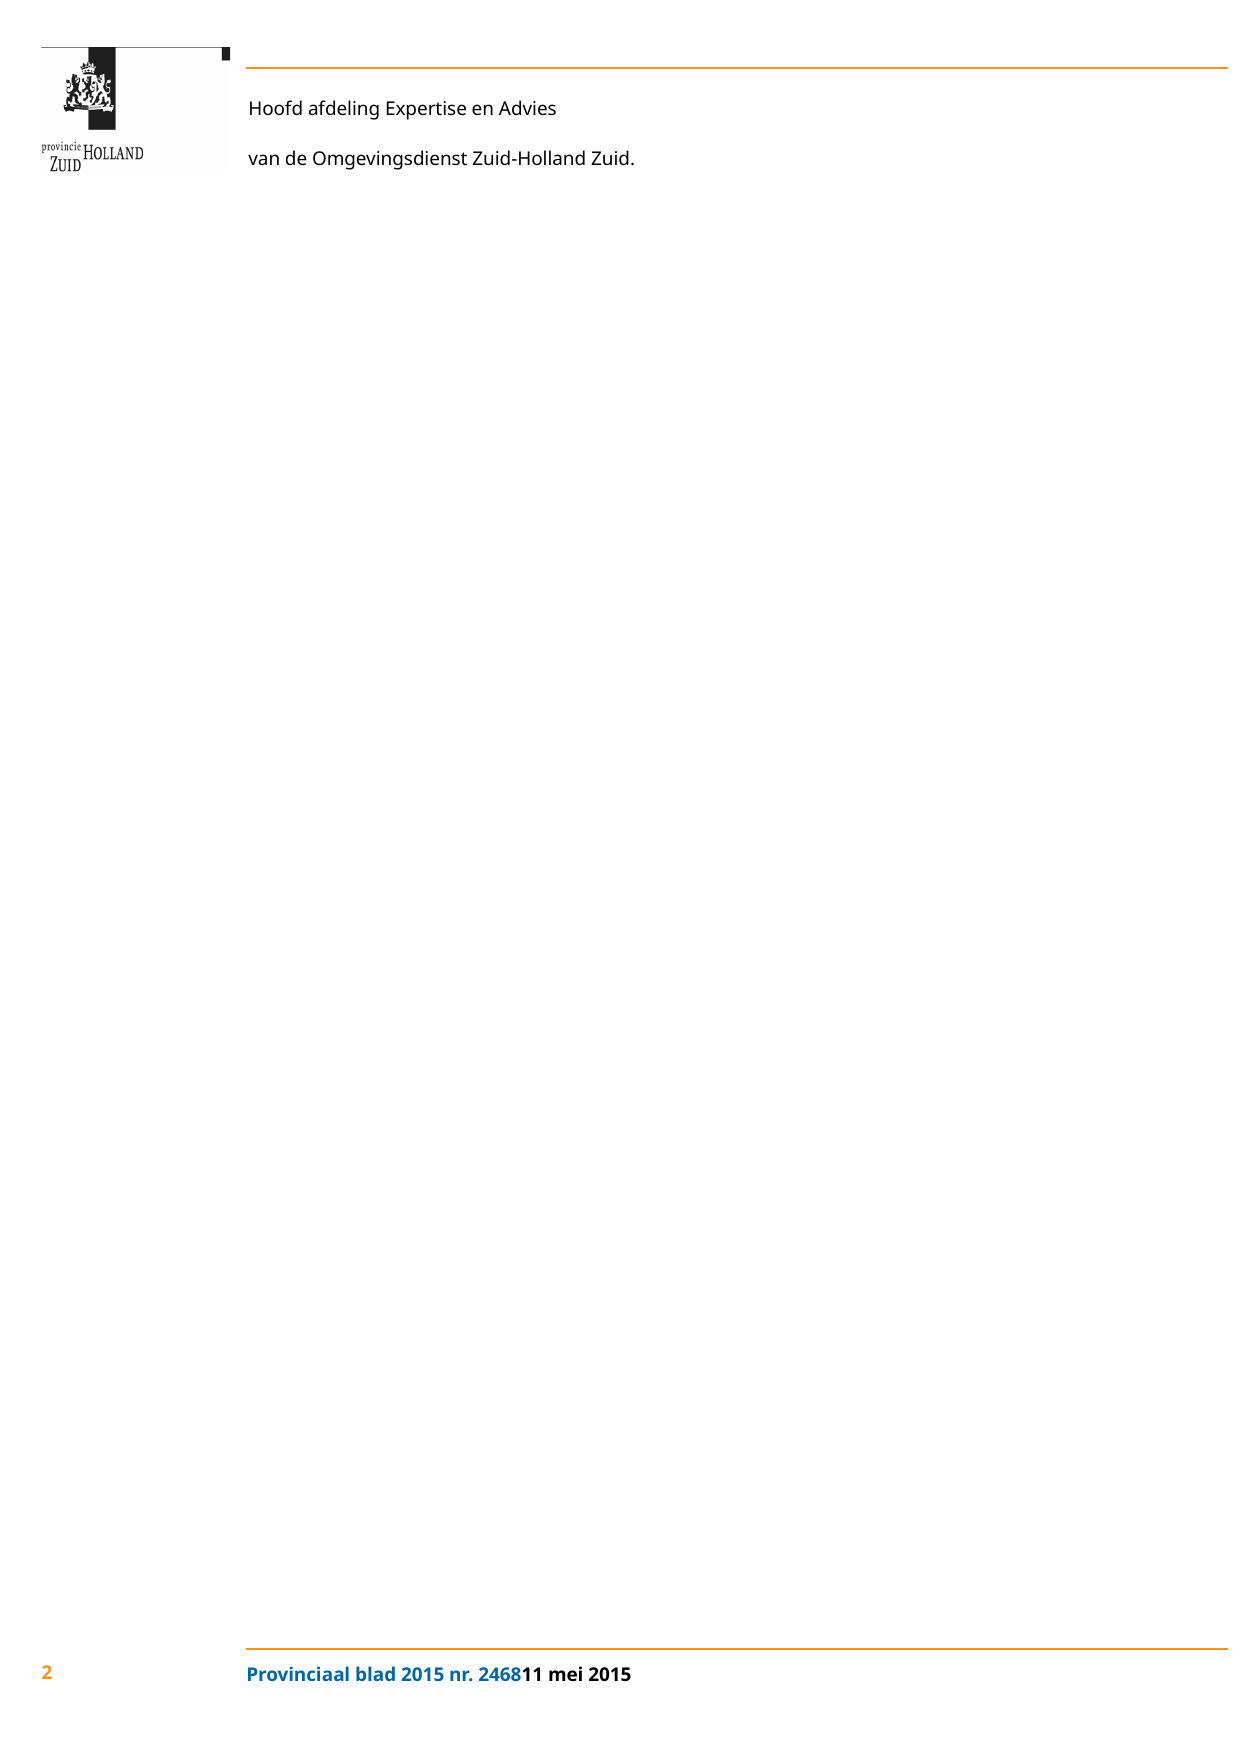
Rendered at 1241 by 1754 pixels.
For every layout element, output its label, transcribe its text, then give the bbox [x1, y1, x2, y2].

text van de Omgevingsdienst Zuid-Holland Zuid. [248, 145, 1152, 171]
text Hoofd afdeling Expertise en Advies [248, 95, 1152, 121]
picture [41, 47, 231, 172]
